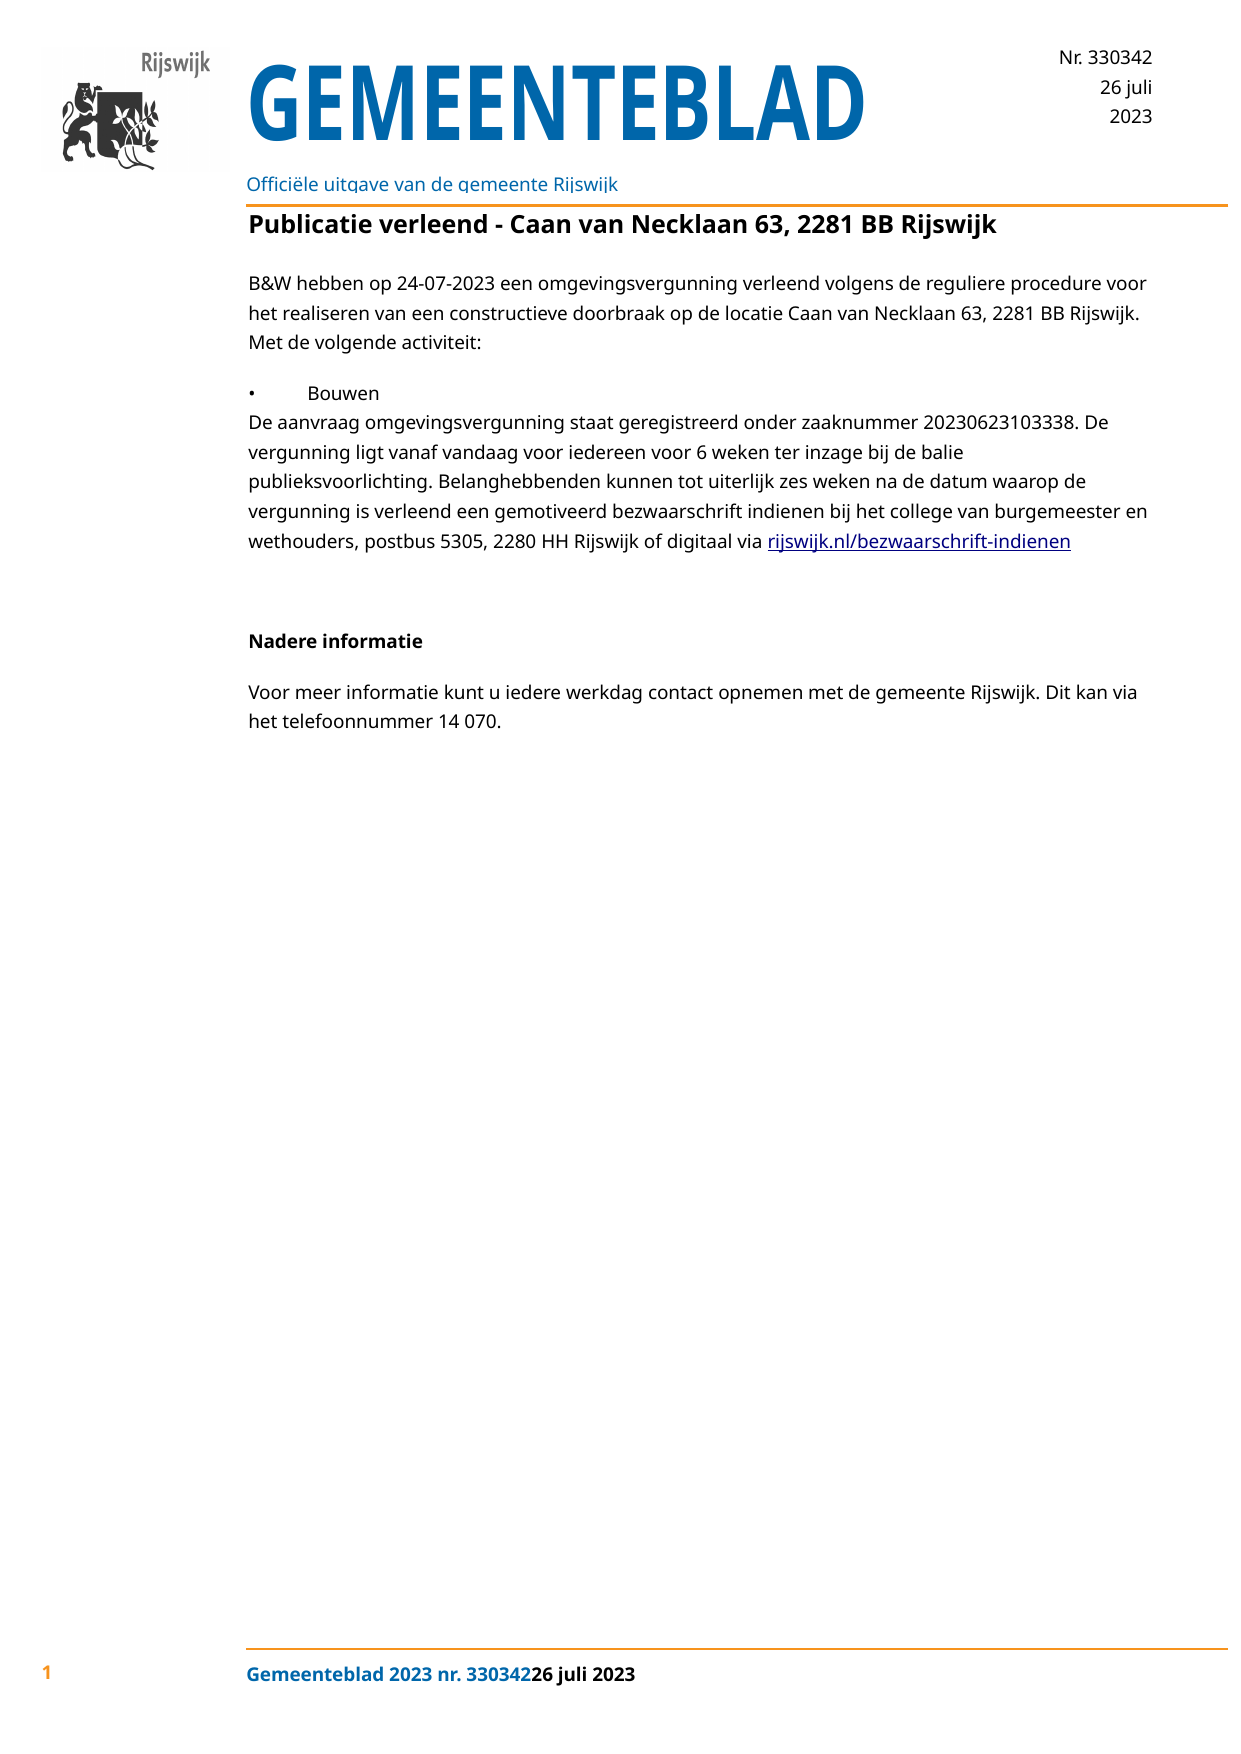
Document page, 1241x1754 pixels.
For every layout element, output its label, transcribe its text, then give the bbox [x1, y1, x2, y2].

text B&W hebben op 24-07-2023 een omgevingsvergunning verleend volgens de reguliere procedure voor het realiseren van een constructieve doorbraak op de locatie Caan van Necklaan 63, 2281 BB Rijswijk. Met de volgende activiteit: [248, 270, 1152, 355]
text Nadere informatie [248, 629, 1152, 654]
text De aanvraag omgevingsvergunning staat geregistreerd onder zaaknummer 20230623103338. De vergunning ligt vanaf vandaag voor iedereen voor 6 weken ter inzage bij de balie publieksvoorlichting. Belanghebbenden kunnen tot uiterlijk zes weken na de datum waarop de vergunning is verleend een gemotiveerd bezwaarschrift indienen bij het college van burgemeester en wethouders, postbus 5305, 2280 HH Rijswijk of digitaal via rijswijk.nl/bezwaarschrift-indienen [248, 409, 1152, 553]
list Bouwen [248, 380, 1152, 406]
text Publicatie verleend - Caan van Necklaan 63, 2281 BB Rijswijk [248, 207, 1152, 241]
picture [41, 47, 231, 172]
text Voor meer informatie kunt u iedere werkdag contact opnemen met de gemeente Rijswijk. Dit kan via het telefoonnummer 14 070. [248, 679, 1152, 734]
